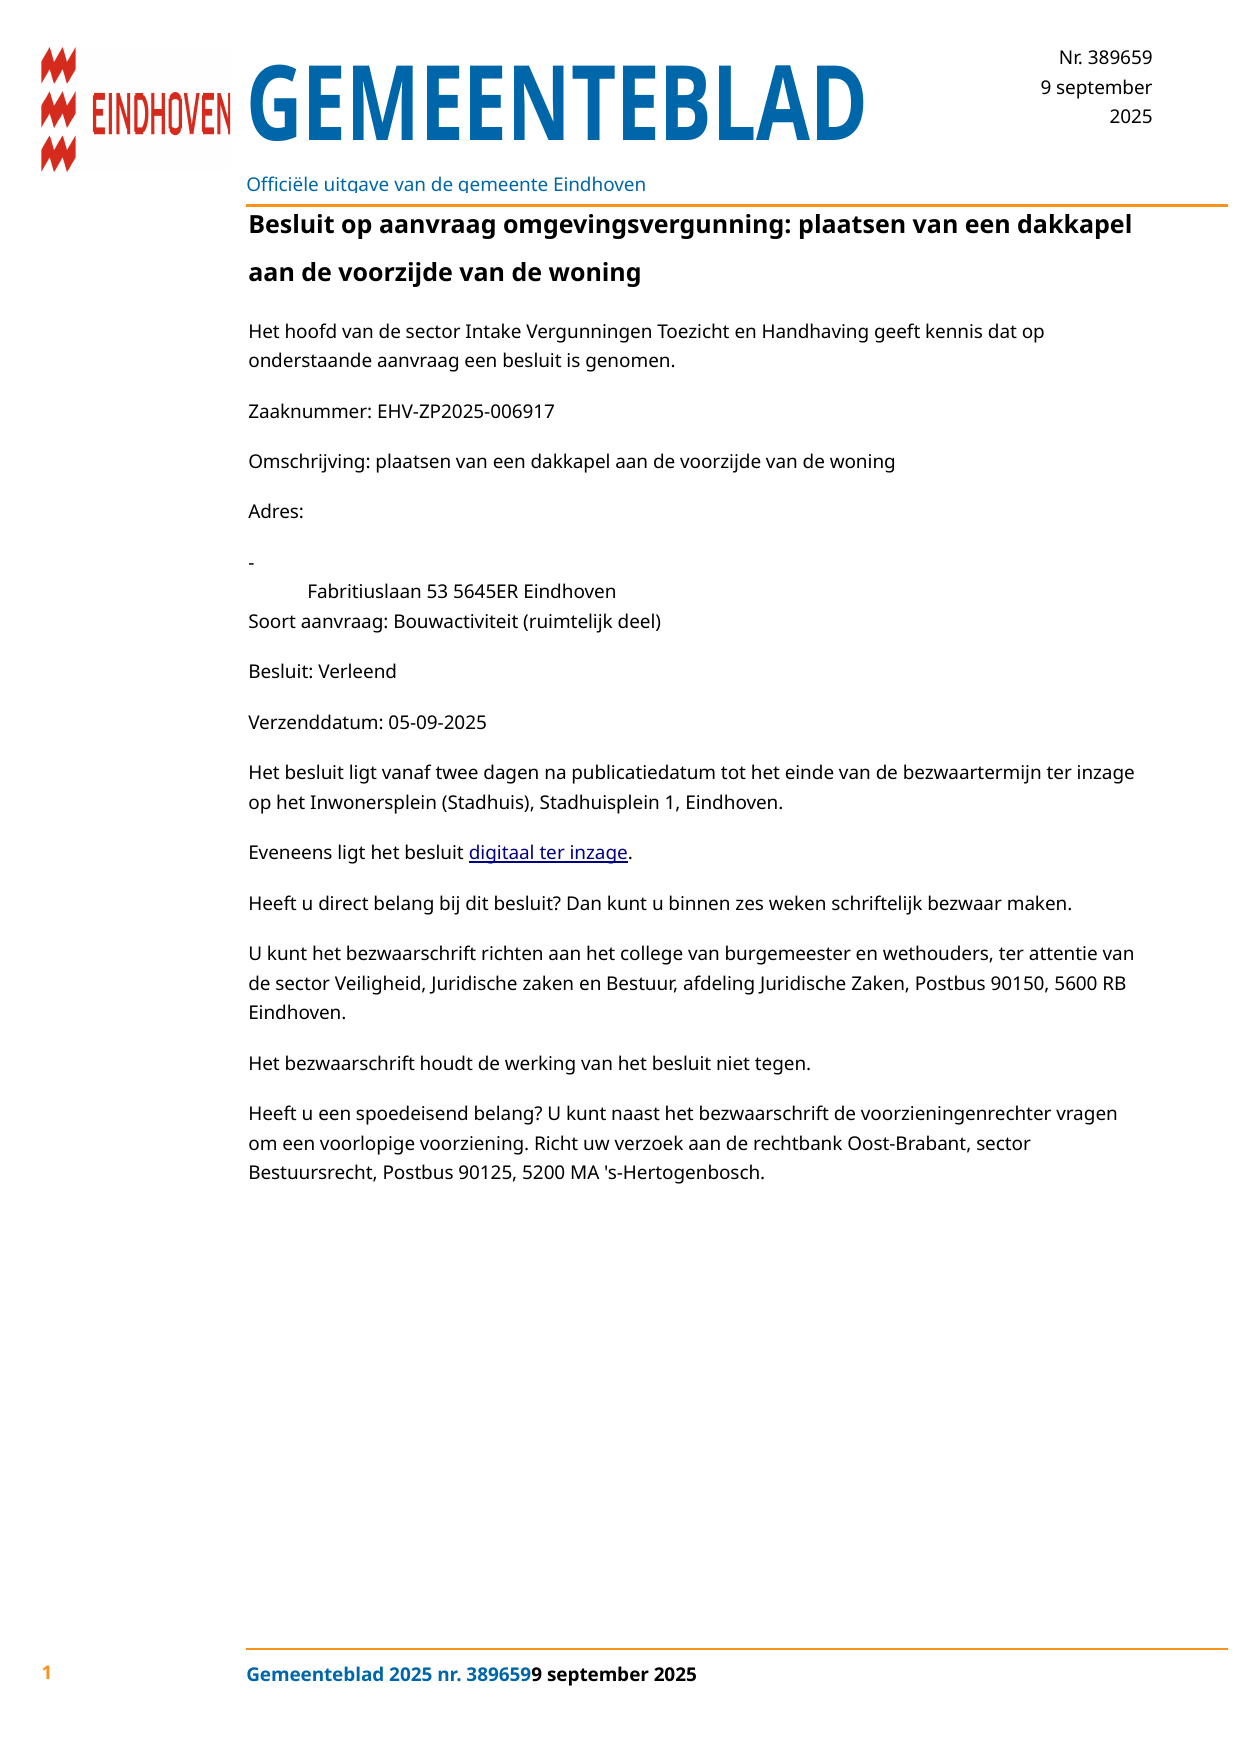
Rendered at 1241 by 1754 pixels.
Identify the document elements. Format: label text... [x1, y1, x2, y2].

text Verzenddatum: 05-09-2025 [248, 709, 1152, 735]
text Omschrijving: plaatsen van een dakkapel aan de voorzijde van de woning [248, 448, 1152, 474]
text Soort aanvraag: Bouwactiviteit (ruimtelijk deel) [248, 608, 1152, 634]
text U kunt het bezwaarschrift richten aan het college van burgemeester en wethouders, ter attentie van de sector Veiligheid, Juridische zaken en Bestuur, afdeling Juridische Zaken, Postbus 90150, 5600 RB Eindhoven. [248, 940, 1152, 1025]
text Zaaknummer: EHV-ZP2025-006917 [248, 398, 1152, 424]
text Heeft u een spoedeisend belang? U kunt naast het bezwaarschrift de voorzieningenrechter vragen om een voorlopige voorziening. Richt uw verzoek aan de rechtbank Oost-Brabant, sector Bestuursrecht, Postbus 90125, 5200 MA 's-Hertogenbosch. [248, 1100, 1152, 1185]
text Adres: [248, 499, 1152, 524]
text Het bezwaarschrift houdt de werking van het besluit niet tegen. [248, 1050, 1152, 1076]
text Eveneens ligt het besluit digitaal ter inzage. [248, 839, 1152, 865]
picture [41, 47, 231, 172]
text Heeft u direct belang bij dit besluit? Dan kunt u binnen zes weken schriftelijk bezwaar maken. [248, 890, 1152, 916]
text Besluit: Verleend [248, 659, 1152, 684]
text Het hoofd van de sector Intake Vergunningen Toezicht en Handhaving geeft kennis dat op onderstaande aanvraag een besluit is genomen. [248, 318, 1152, 373]
text Het besluit ligt vanaf twee dagen na publicatiedatum tot het einde van de bezwaartermijn ter inzage op het Inwonersplein (Stadhuis), Stadhuisplein 1, Eindhoven. [248, 759, 1152, 815]
text Besluit op aanvraag omgevingsvergunning: plaatsen van een dakkapel aan de voorzijde van de woning [248, 207, 1152, 288]
list Fabritiuslaan 53 5645ER Eindhoven [248, 579, 1152, 604]
